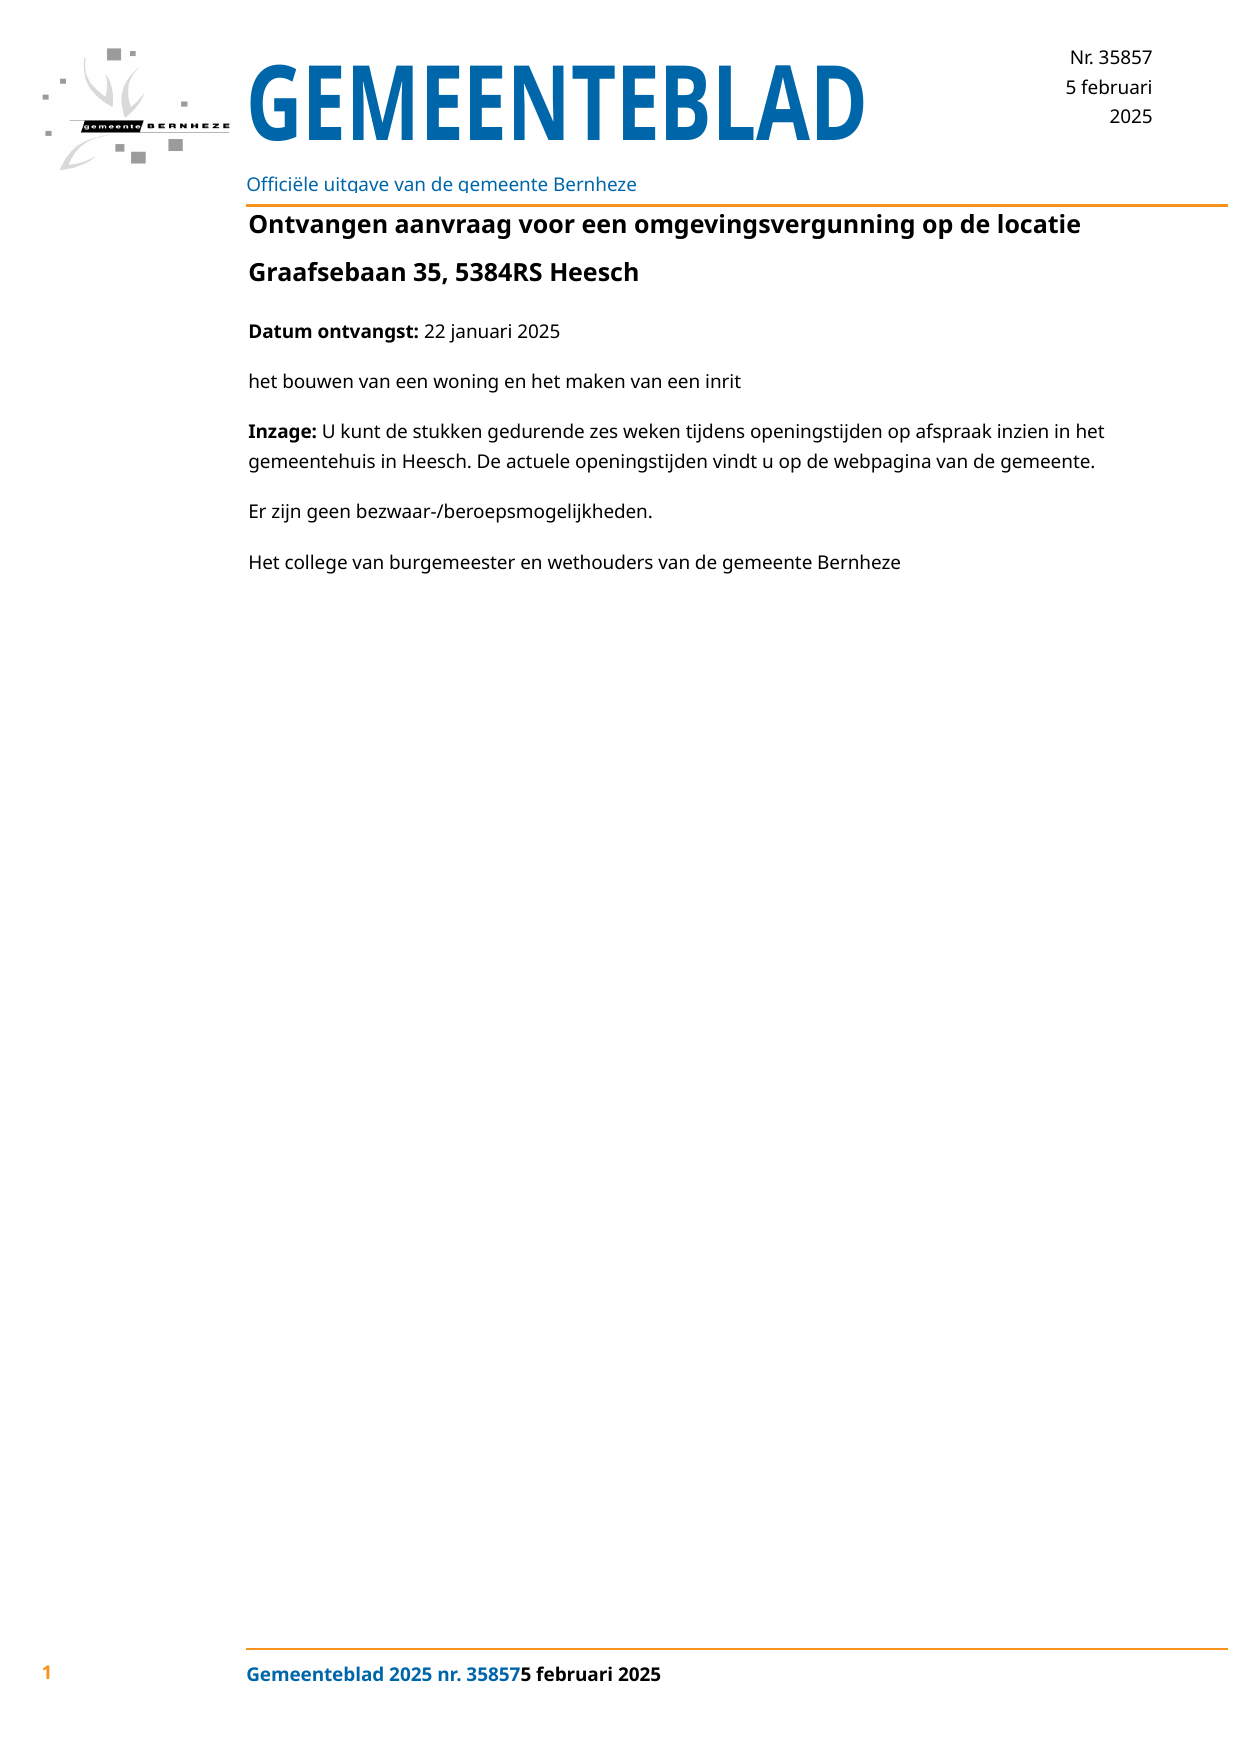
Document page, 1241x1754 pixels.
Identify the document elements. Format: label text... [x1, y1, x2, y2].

text Inzage: U kunt de stukken gedurende zes weken tijdens openingstijden op afspraak inzien in het gemeentehuis in Heesch. De actuele openingstijden vindt u op de webpagina van de gemeente. [248, 419, 1152, 474]
text Er zijn geen bezwaar-/beroepsmogelijkheden. [248, 499, 1152, 524]
text Ontvangen aanvraag voor een omgevingsvergunning op de locatie Graafsebaan 35, 5384RS Heesch [248, 207, 1152, 288]
text het bouwen van een woning en het maken van een inrit [248, 368, 1152, 394]
picture [41, 47, 231, 172]
text Het college van burgemeester en wethouders van de gemeente Bernheze [248, 549, 1152, 575]
text Datum ontvangst: 22 januari 2025 [248, 318, 1152, 344]
